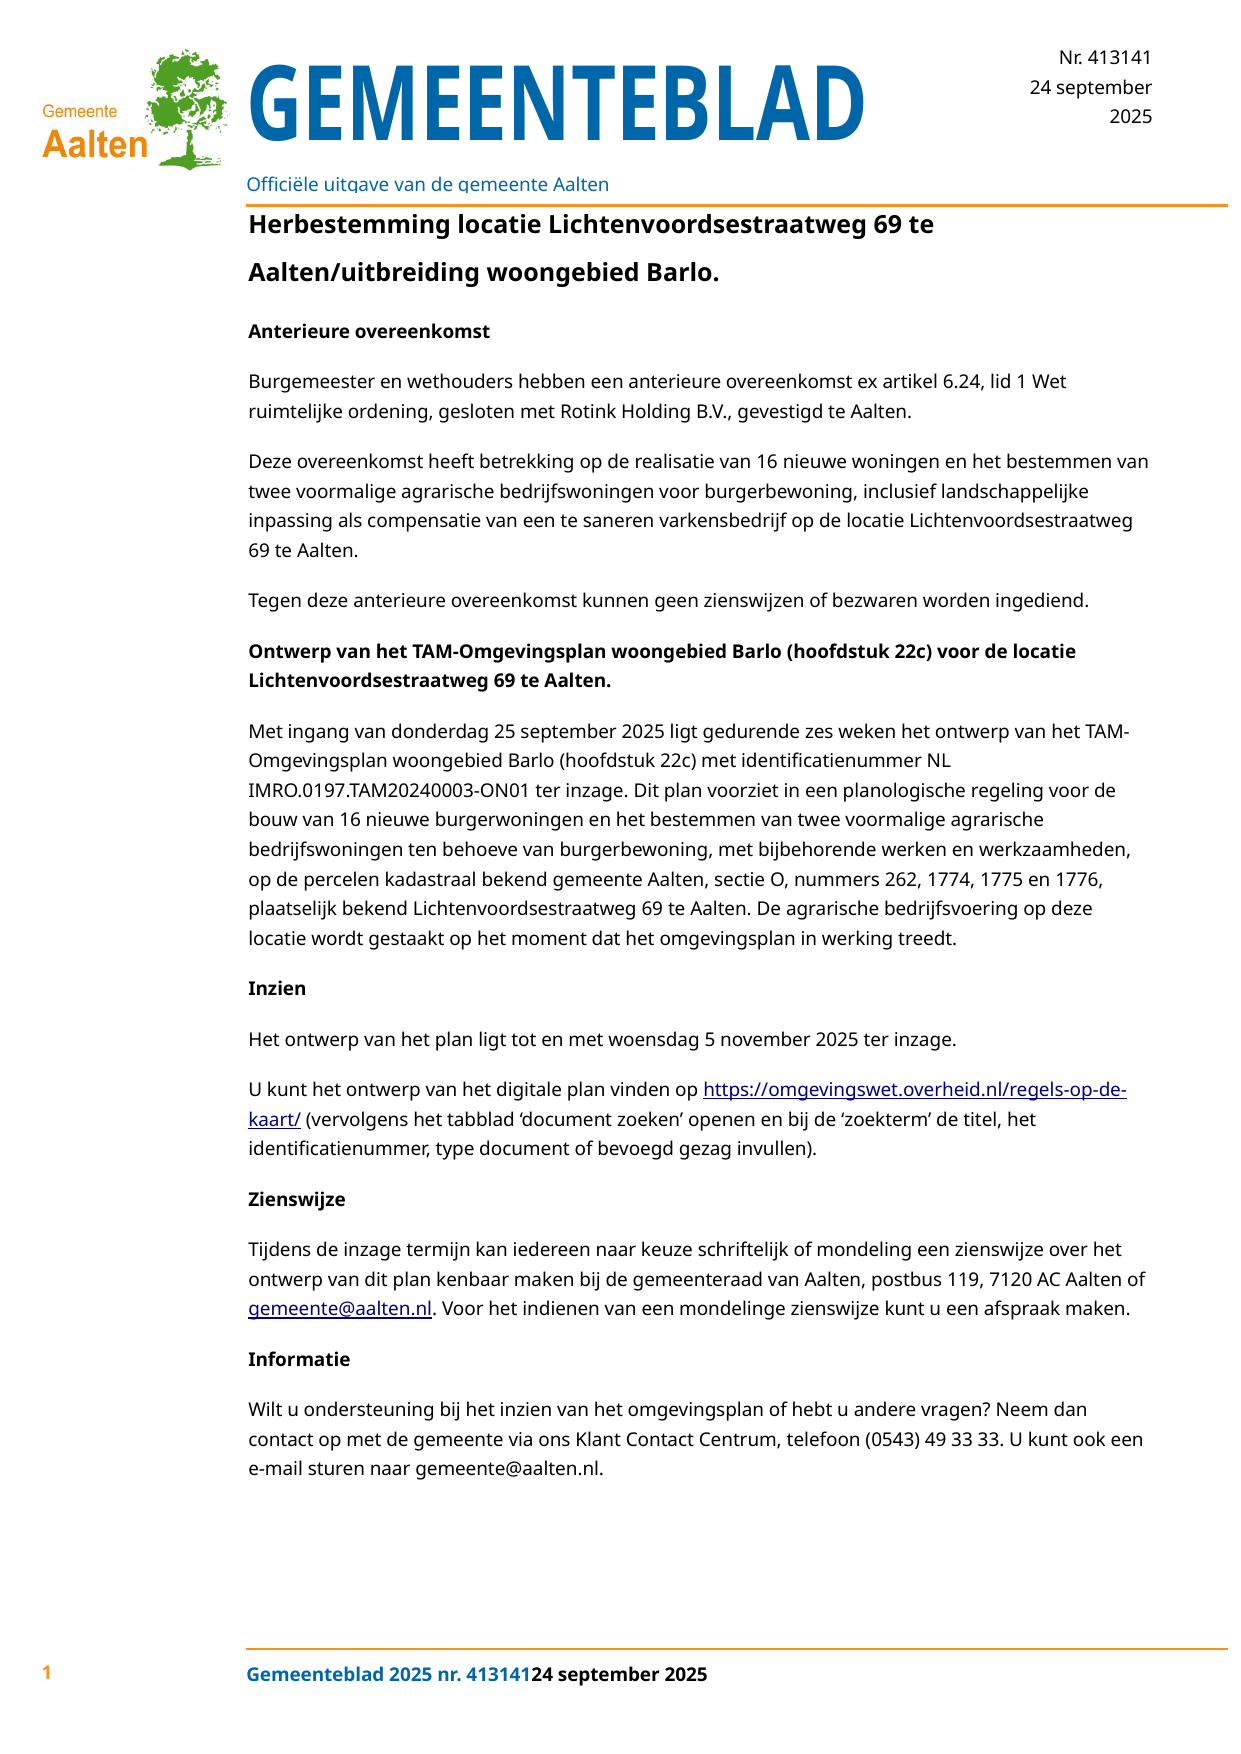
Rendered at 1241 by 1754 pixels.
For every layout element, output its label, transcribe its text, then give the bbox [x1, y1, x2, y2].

text Met ingang van donderdag 25 september 2025 ligt gedurende zes weken het ontwerp van het TAM-Omgevingsplan woongebied Barlo (hoofdstuk 22c) met identificatienummer NL IMRO.0197.TAM20240003-ON01 ter inzage. Dit plan voorziet in een planologische regeling voor de bouw van 16 nieuwe burgerwoningen en het bestemmen van twee voormalige agrarische bedrijfswoningen ten behoeve van burgerbewoning, met bijbehorende werken en werkzaamheden, op de percelen kadastraal bekend gemeente Aalten, sectie O, nummers 262, 1774, 1775 en 1776, plaatselijk bekend Lichtenvoordsestraatweg 69 te Aalten. De agrarische bedrijfsvoering op deze locatie wordt gestaakt op het moment dat het omgevingsplan in werking treedt. [248, 718, 1152, 951]
text Tijdens de inzage termijn kan iedereen naar keuze schriftelijk of mondeling een zienswijze over het ontwerp van dit plan kenbaar maken bij de gemeenteraad van Aalten, postbus 119, 7120 AC Aalten of gemeente@aalten.nl. Voor het indienen van een mondelinge zienswijze kunt u een afspraak maken. [248, 1236, 1152, 1321]
text Wilt u ondersteuning bij het inzien van het omgevingsplan of hebt u andere vragen? Neem dan contact op met de gemeente via ons Klant Contact Centrum, telefoon (0543) 49 33 33. U kunt ook een e-mail sturen naar gemeente@aalten.nl. [248, 1396, 1152, 1481]
text Herbestemming locatie Lichtenvoordsestraatweg 69 te Aalten/uitbreiding woongebied Barlo. [248, 207, 1152, 288]
text Inzien [248, 975, 1152, 1001]
text Tegen deze anterieure overeenkomst kunnen geen zienswijzen of bezwaren worden ingediend. [248, 587, 1152, 613]
text Burgemeester en wethouders hebben een anterieure overeenkomst ex artikel 6.24, lid 1 Wet ruimtelijke ordening, gesloten met Rotink Holding B.V., gevestigd te Aalten. [248, 368, 1152, 424]
text Zienswijze [248, 1186, 1152, 1212]
picture [41, 47, 231, 172]
text Deze overeenkomst heeft betrekking op de realisatie van 16 nieuwe woningen en het bestemmen van twee voormalige agrarische bedrijfswoningen voor burgerbewoning, inclusief landschappelijke inpassing als compensatie van een te saneren varkensbedrijf op de locatie Lichtenvoordsestraatweg 69 te Aalten. [248, 448, 1152, 563]
text U kunt het ontwerp van het digitale plan vinden op https://omgevingswet.overheid.nl/regels-op-de-kaart/ (vervolgens het tabblad ‘document zoeken’ openen en bij de ‘zoekterm’ de titel, het identificatienummer, type document of bevoegd gezag invullen). [248, 1076, 1152, 1161]
text Anterieure overeenkomst [248, 318, 1152, 344]
text Ontwerp van het TAM-Omgevingsplan woongebied Barlo (hoofdstuk 22c) voor de locatie Lichtenvoordsestraatweg 69 te Aalten. [248, 638, 1152, 693]
text Informatie [248, 1346, 1152, 1372]
text Het ontwerp van het plan ligt tot en met woensdag 5 november 2025 ter inzage. [248, 1026, 1152, 1052]
